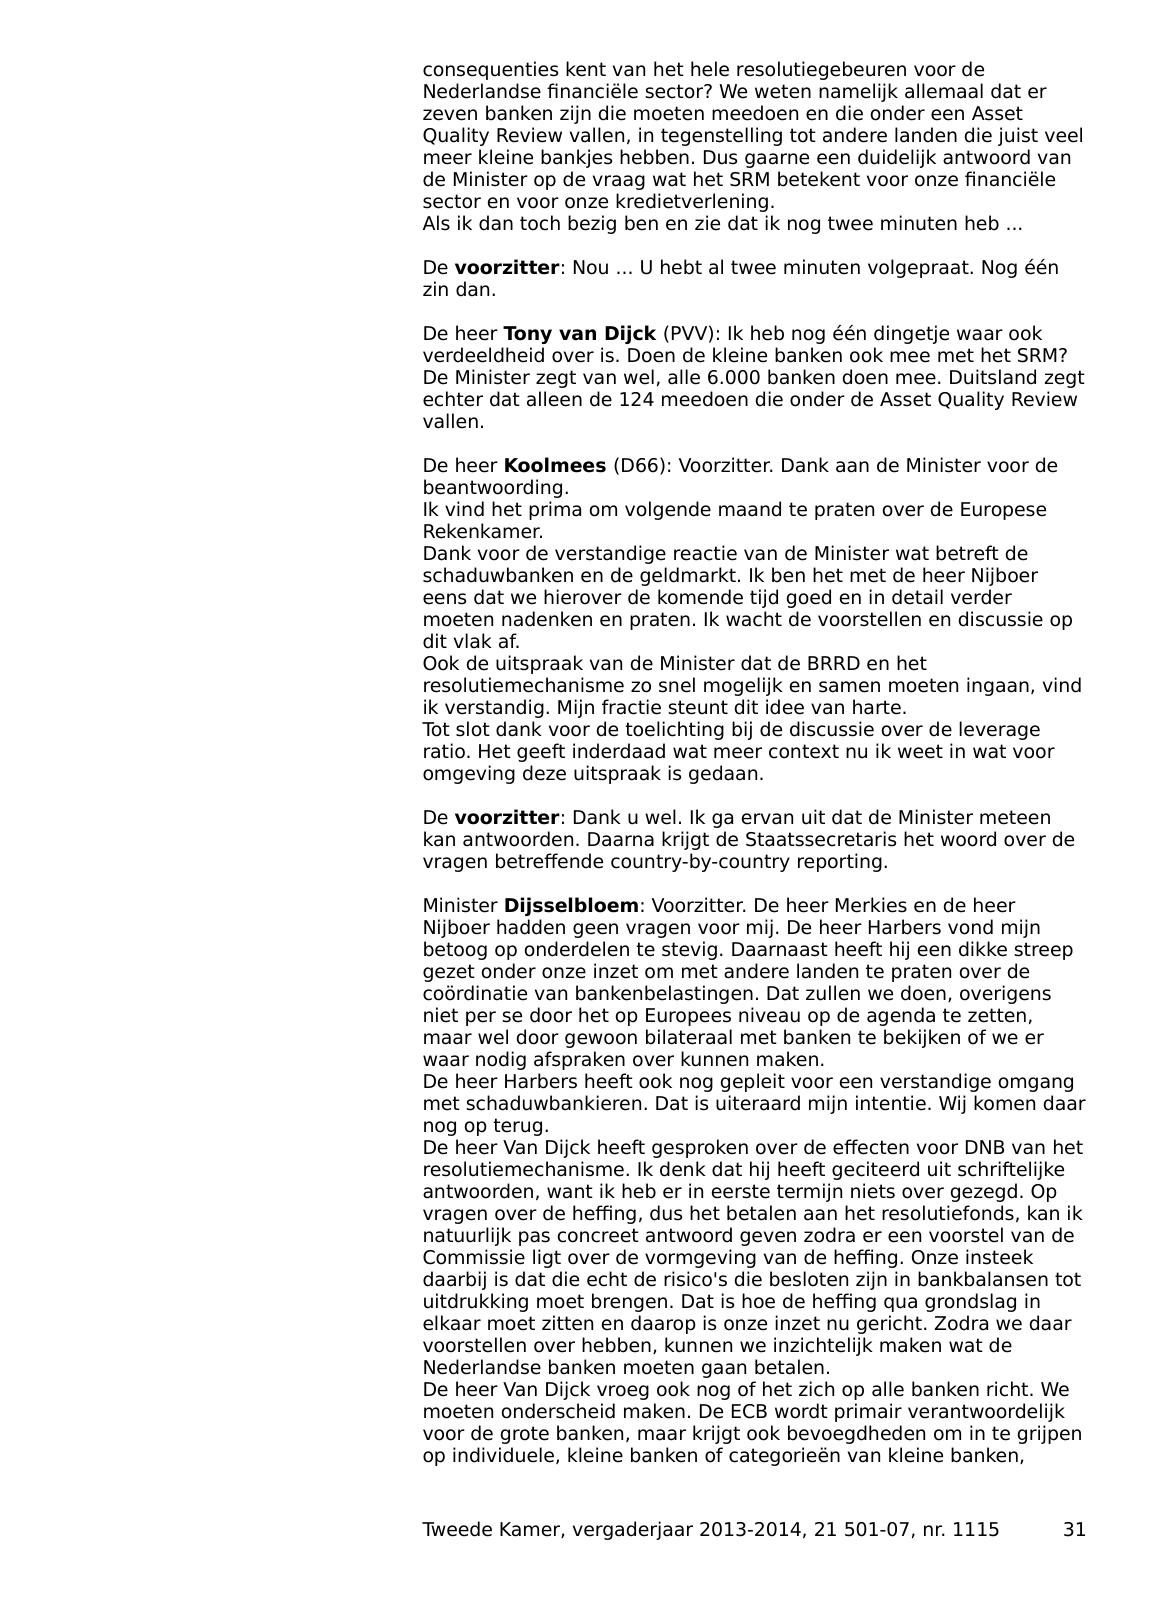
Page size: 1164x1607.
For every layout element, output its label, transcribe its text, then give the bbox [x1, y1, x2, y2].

text Tot slot dank voor de toelichting bij de discussie over de leverage ratio. Het geeft inderdaad wat meer context nu ik weet in wat voor omgeving deze uitspraak is gedaan. [422, 719, 1087, 785]
text De heer Harbers heeft ook nog gepleit voor een verstandige omgang met schaduwbankieren. Dat is uiteraard mijn intentie. Wij komen daar nog op terug. [422, 1071, 1087, 1137]
text De heer Tony van Dijck (PVV): Ik heb nog één dingetje waar ook verdeeldheid over is. Doen de kleine banken ook mee met het SRM? De Minister zegt van wel, alle 6.000 banken doen mee. Duitsland zegt echter dat alleen de 124 meedoen die onder de Asset Quality Review vallen. [422, 323, 1087, 433]
text Ik vind het prima om volgende maand te praten over de Europese Rekenkamer. [422, 499, 1087, 543]
text Ook de uitspraak van de Minister dat de BRRD en het resolutiemechanisme zo snel mogelijk en samen moeten ingaan, vind ik verstandig. Mijn fractie steunt dit idee van harte. [422, 653, 1087, 719]
text De heer Van Dijck vroeg ook nog of het zich op alle banken richt. We moeten onderscheid maken. De ECB wordt primair verantwoordelijk voor de grote banken, maar krijgt ook bevoegdheden om in te grijpen op individuele, kleine banken of categorieën van kleine banken, [422, 1379, 1087, 1467]
text Als ik dan toch bezig ben en zie dat ik nog twee minuten heb ... [422, 213, 1087, 235]
text De voorzitter: Dank u wel. Ik ga ervan uit dat de Minister meteen kan antwoorden. Daarna krijgt de Staatssecretaris het woord over de vragen betreffende country-by-country reporting. [422, 807, 1087, 873]
text consequenties kent van het hele resolutiegebeuren voor de Nederlandse financiële sector? We weten namelijk allemaal dat er zeven banken zijn die moeten meedoen en die onder een Asset Quality Review vallen, in tegenstelling tot andere landen die juist veel meer kleine bankjes hebben. Dus gaarne een duidelijk antwoord van de Minister op de vraag wat het SRM betekent voor onze financiële sector en voor onze kredietverlening. [422, 59, 1087, 213]
text Minister Dijsselbloem: Voorzitter. De heer Merkies en de heer Nijboer hadden geen vragen voor mij. De heer Harbers vond mijn betoog op onderdelen te stevig. Daarnaast heeft hij een dikke streep gezet onder onze inzet om met andere landen te praten over de coördinatie van bankenbelastingen. Dat zullen we doen, overigens niet per se door het op Europees niveau op de agenda te zetten, maar wel door gewoon bilateraal met banken te bekijken of we er waar nodig afspraken over kunnen maken. [422, 895, 1087, 1071]
text De voorzitter: Nou ... U hebt al twee minuten volgepraat. Nog één zin dan. [422, 257, 1087, 301]
text Dank voor de verstandige reactie van de Minister wat betreft de schaduwbanken en de geldmarkt. Ik ben het met de heer Nijboer eens dat we hierover de komende tijd goed en in detail verder moeten nadenken en praten. Ik wacht de voorstellen en discussie op dit vlak af. [422, 543, 1087, 653]
text De heer Koolmees (D66): Voorzitter. Dank aan de Minister voor de beantwoording. [422, 455, 1087, 499]
text De heer Van Dijck heeft gesproken over de effecten voor DNB van het resolutiemechanisme. Ik denk dat hij heeft geciteerd uit schriftelijke antwoorden, want ik heb er in eerste termijn niets over gezegd. Op vragen over de heffing, dus het betalen aan het resolutiefonds, kan ik natuurlijk pas concreet antwoord geven zodra er een voorstel van de Commissie ligt over de vormgeving van de heffing. Onze insteek daarbij is dat die echt de risico's die besloten zijn in bankbalansen tot uitdrukking moet brengen. Dat is hoe de heffing qua grondslag in elkaar moet zitten en daarop is onze inzet nu gericht. Zodra we daar voorstellen over hebben, kunnen we inzichtelijk maken wat de Nederlandse banken moeten gaan betalen. [422, 1137, 1087, 1379]
